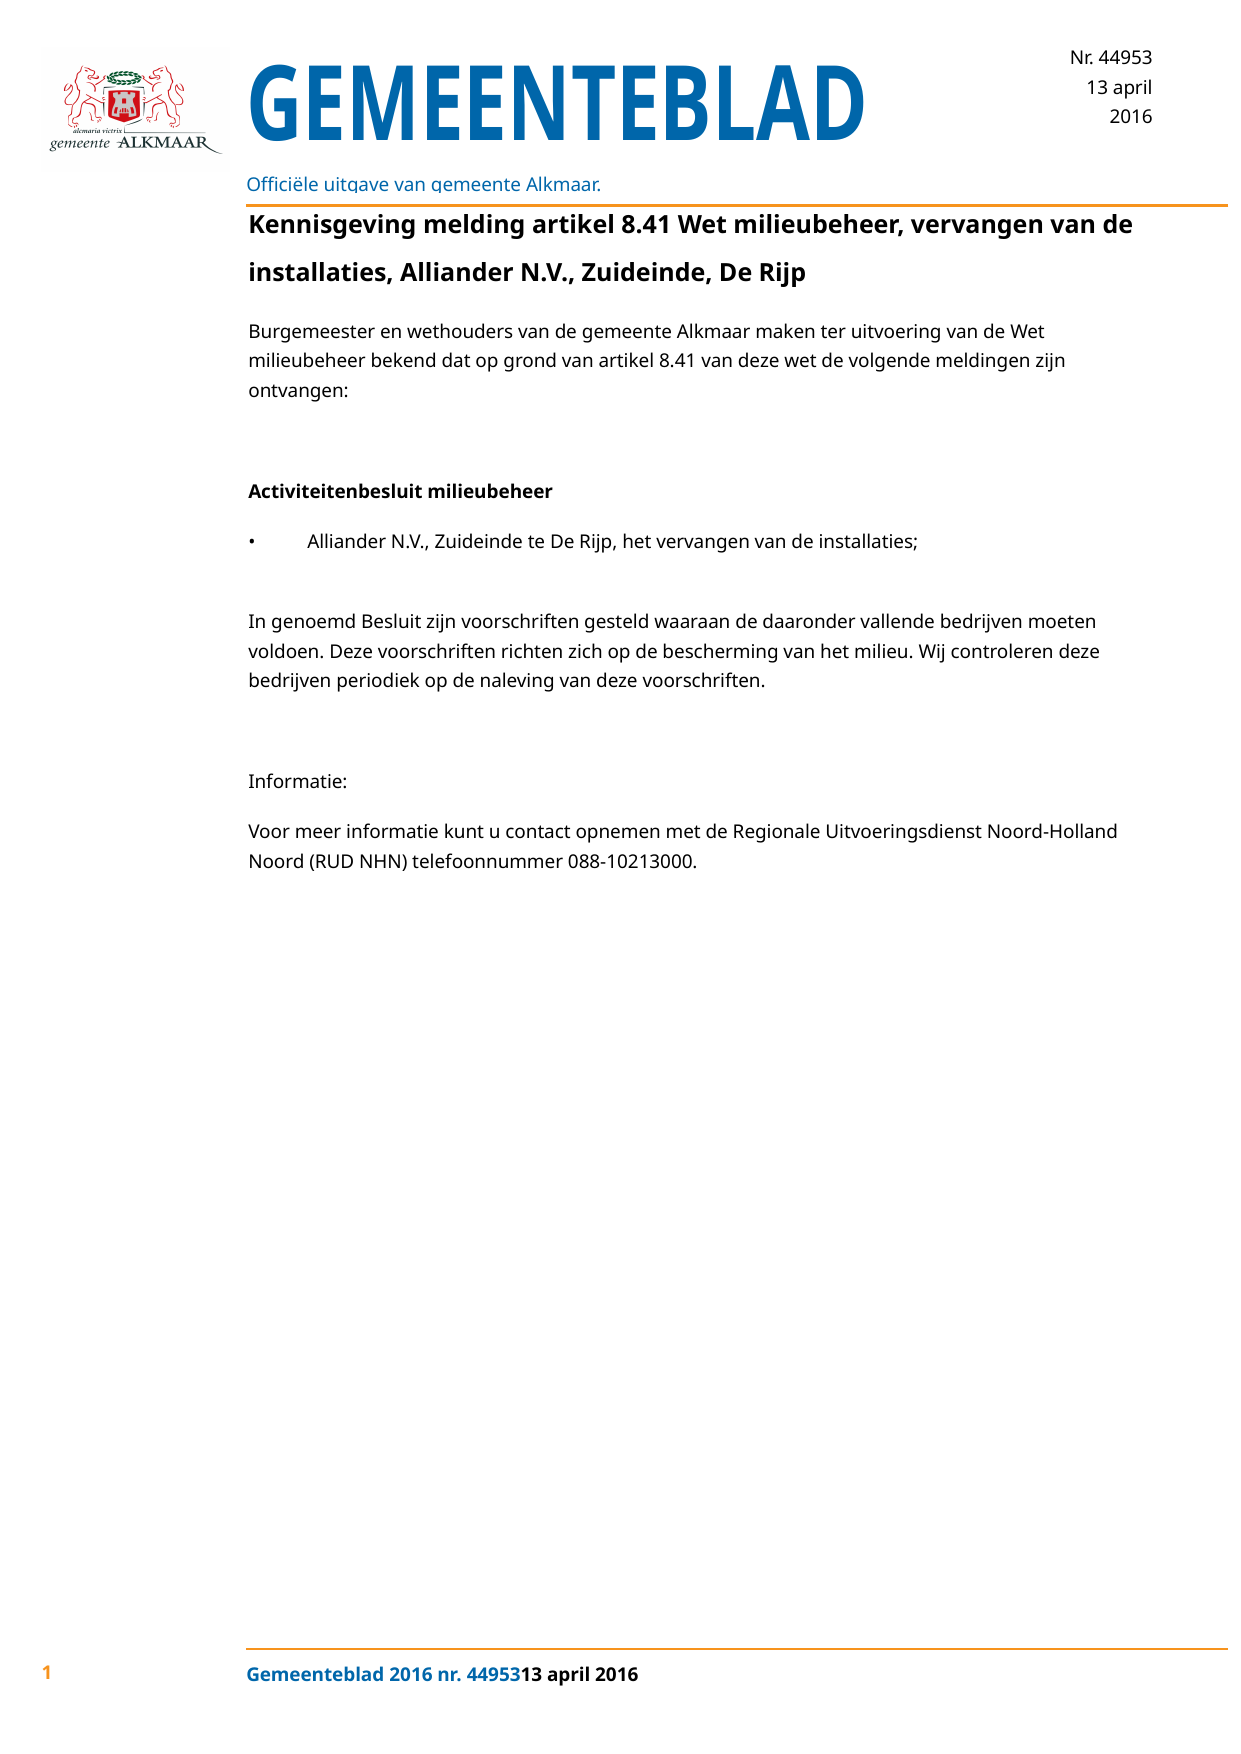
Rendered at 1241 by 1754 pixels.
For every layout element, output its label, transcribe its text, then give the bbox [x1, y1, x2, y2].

list Alliander N.V., Zuideinde te De Rijp, het vervangen van de installaties; [248, 528, 1152, 554]
text Voor meer informatie kunt u contact opnemen met de Regionale Uitvoeringsdienst Noord-Holland Noord (RUD NHN) telefoonnummer 088-10213000. [248, 819, 1152, 874]
picture [41, 47, 231, 172]
text Burgemeester en wethouders van de gemeente Alkmaar maken ter uitvoering van de Wet milieubeheer bekend dat op grond van artikel 8.41 van deze wet de volgende meldingen zijn ontvangen: [248, 318, 1152, 403]
text Informatie: [248, 768, 1152, 794]
text Kennisgeving melding artikel 8.41 Wet milieubeheer, vervangen van de installaties, Alliander N.V., Zuideinde, De Rijp [248, 207, 1152, 288]
text Activiteitenbesluit milieubeheer [248, 478, 1152, 504]
text In genoemd Besluit zijn voorschriften gesteld waaraan de daaronder vallende bedrijven moeten voldoen. Deze voorschriften richten zich op de bescherming van het milieu. Wij controleren deze bedrijven periodiek op de naleving van deze voorschriften. [248, 608, 1152, 693]
